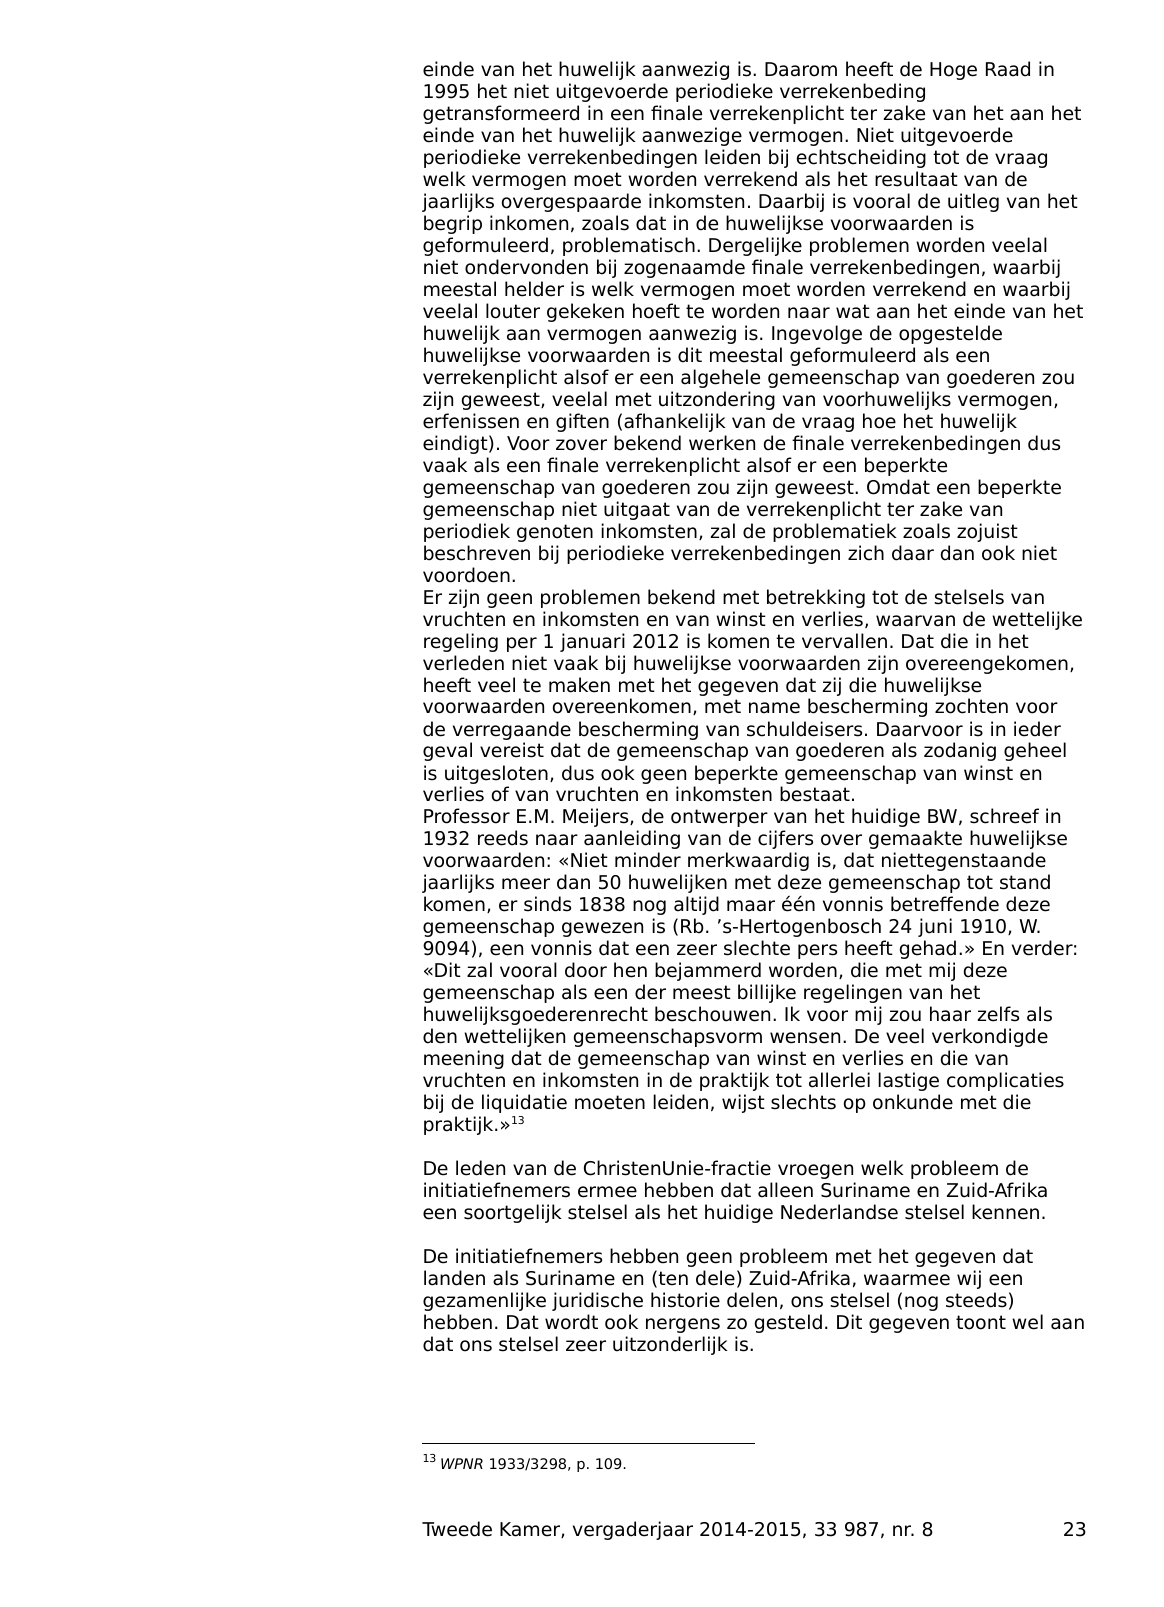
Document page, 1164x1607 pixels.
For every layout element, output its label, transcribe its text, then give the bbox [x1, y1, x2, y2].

text Professor E.M. Meijers, de ontwerper van het huidige BW, schreef in 1932 reeds naar aanleiding van de cijfers over gemaakte huwelijkse voorwaarden: «Niet minder merkwaardig is, dat niettegenstaande jaarlijks meer dan 50 huwelijken met deze gemeenschap tot stand komen, er sinds 1838 nog altijd maar één vonnis betreffende deze gemeenschap gewezen is (Rb. ’s-Hertogenbosch 24 juni 1910, W. 9094), een vonnis dat een zeer slechte pers heeft gehad.» En verder: «Dit zal vooral door hen bejammerd worden, die met mij deze gemeenschap als een der meest billijke regelingen van het huwelijksgoederenrecht beschouwen. Ik voor mij zou haar zelfs als den wettelijken gemeenschapsvorm wensen. De veel verkondigde meening dat de gemeenschap van winst en verlies en die van vruchten en inkomsten in de praktijk tot allerlei lastige complicaties bij de liquidatie moeten leiden, wijst slechts op onkunde met die praktijk.» [422, 806, 1087, 1136]
text De leden van de ChristenUnie-fractie vroegen welk probleem de initiatiefnemers ermee hebben dat alleen Suriname en Zuid-Afrika een soortgelijk stelsel als het huidige Nederlandse stelsel kennen. [422, 1158, 1087, 1224]
text De initiatiefnemers hebben geen probleem met het gegeven dat landen als Suriname en (ten dele) Zuid-Afrika, waarmee wij een gezamenlijke juridische historie delen, ons stelsel (nog steeds) hebben. Dat wordt ook nergens zo gesteld. Dit gegeven toont wel aan dat ons stelsel zeer uitzonderlijk is. [422, 1246, 1087, 1356]
text WPNR 1933/3298, p. 109. [422, 1452, 1087, 1474]
text Er zijn geen problemen bekend met betrekking tot de stelsels van vruchten en inkomsten en van winst en verlies, waarvan de wettelijke regeling per 1 januari 2012 is komen te vervallen. Dat die in het verleden niet vaak bij huwelijkse voorwaarden zijn overeengekomen, heeft veel te maken met het gegeven dat zij die huwelijkse voorwaarden overeenkomen, met name bescherming zochten voor de verregaande bescherming van schuldeisers. Daarvoor is in ieder geval vereist dat de gemeenschap van goederen als zodanig geheel is uitgesloten, dus ook geen beperkte gemeenschap van winst en verlies of van vruchten en inkomsten bestaat. [422, 587, 1087, 806]
text einde van het huwelijk aanwezig is. Daarom heeft de Hoge Raad in 1995 het niet uitgevoerde periodieke verrekenbeding getransformeerd in een finale verrekenplicht ter zake van het aan het einde van het huwelijk aanwezige vermogen. Niet uitgevoerde periodieke verrekenbedingen leiden bij echtscheiding tot de vraag welk vermogen moet worden verrekend als het resultaat van de jaarlijks overgespaarde inkomsten. Daarbij is vooral de uitleg van het begrip inkomen, zoals dat in de huwelijkse voorwaarden is geformuleerd, problematisch. Dergelijke problemen worden veelal niet ondervonden bij zogenaamde finale verrekenbedingen, waarbij meestal helder is welk vermogen moet worden verrekend en waarbij veelal louter gekeken hoeft te worden naar wat aan het einde van het huwelijk aan vermogen aanwezig is. Ingevolge de opgestelde huwelijkse voorwaarden is dit meestal geformuleerd als een verrekenplicht alsof er een algehele gemeenschap van goederen zou zijn geweest, veelal met uitzondering van voorhuwelijks vermogen, erfenissen en giften (afhankelijk van de vraag hoe het huwelijk eindigt). Voor zover bekend werken de finale verrekenbedingen dus vaak als een finale verrekenplicht alsof er een beperkte gemeenschap van goederen zou zijn geweest. Omdat een beperkte gemeenschap niet uitgaat van de verrekenplicht ter zake van periodiek genoten inkomsten, zal de problematiek zoals zojuist beschreven bij periodieke verrekenbedingen zich daar dan ook niet voordoen. [422, 59, 1087, 587]
